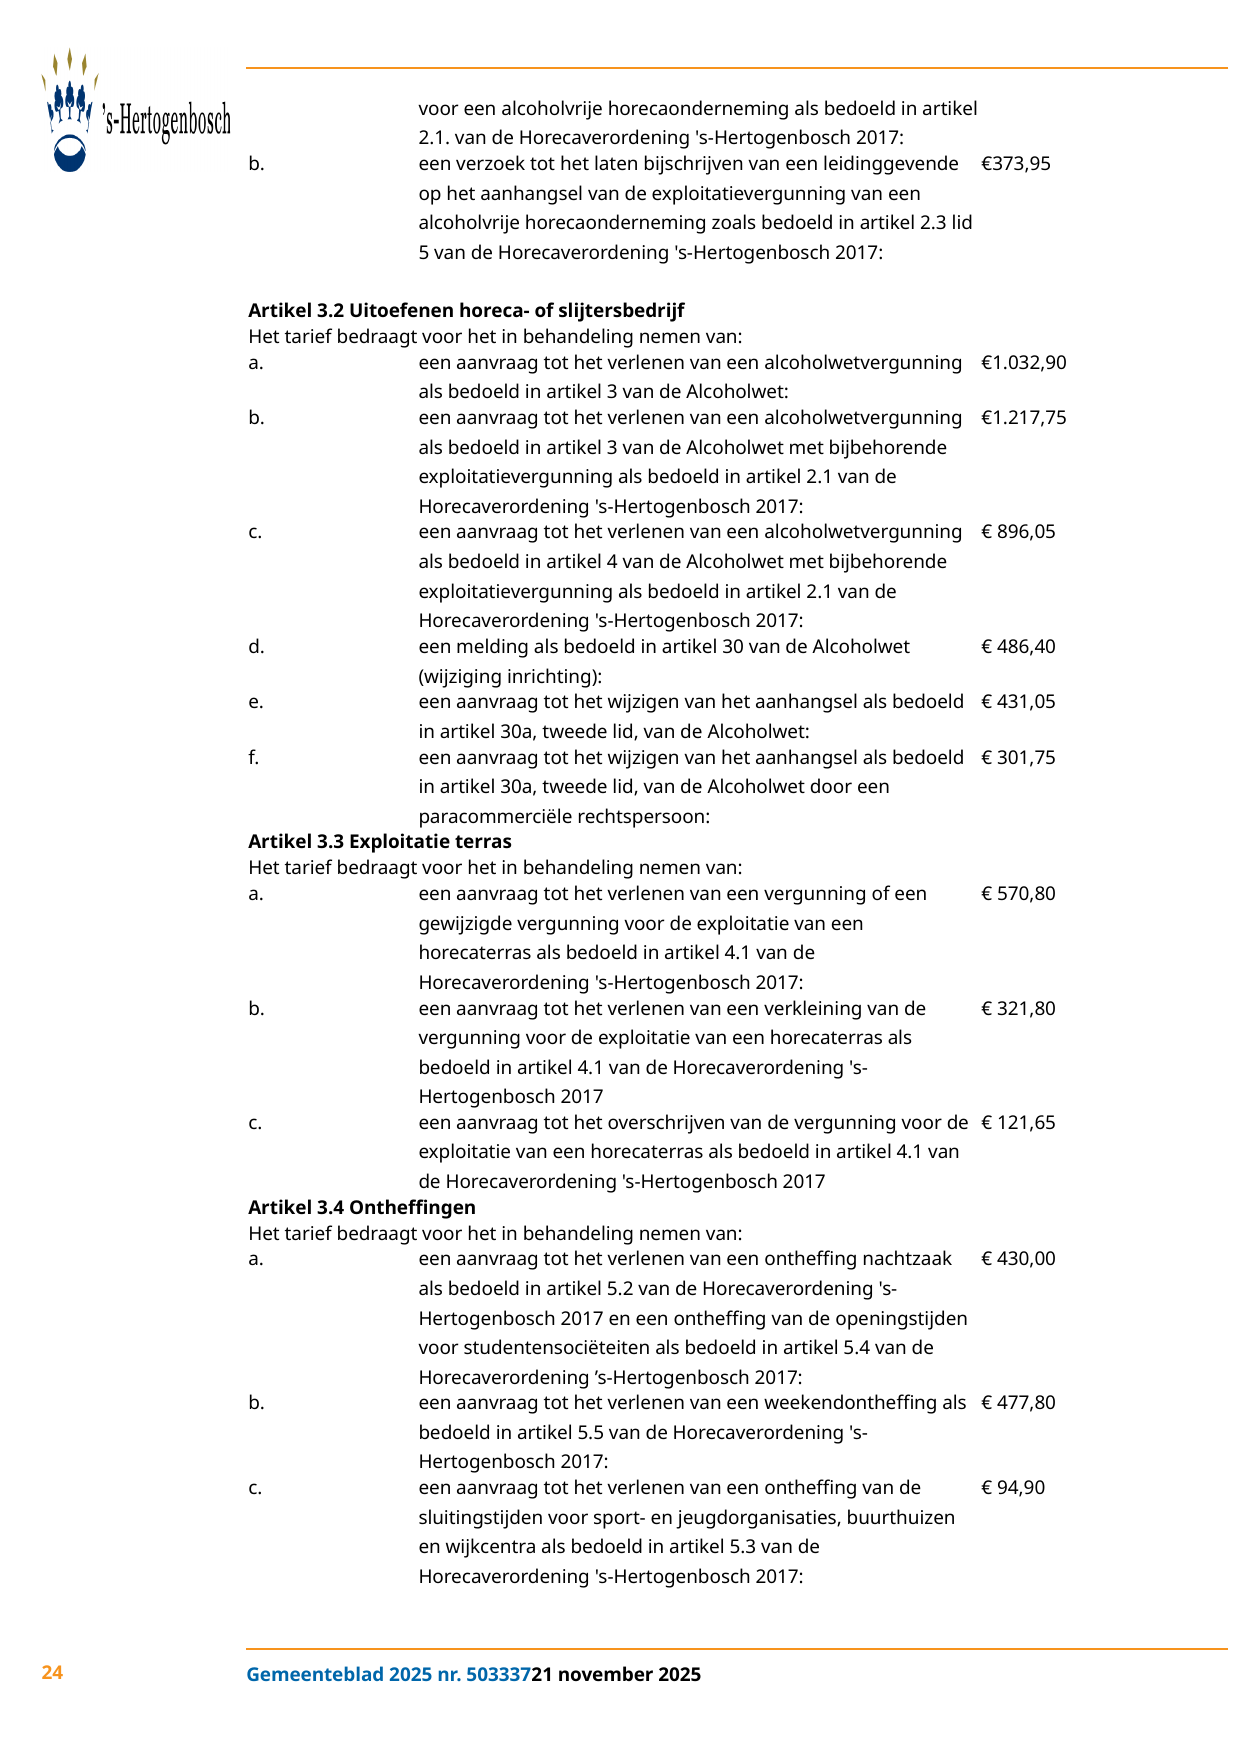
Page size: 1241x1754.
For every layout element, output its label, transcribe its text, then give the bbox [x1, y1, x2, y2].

table_cell €1.217,75 [981, 404, 1152, 519]
table_cell c. [248, 1109, 418, 1194]
table_cell Het tarief bedraagt voor het in behandeling nemen van: [248, 323, 981, 349]
table_cell € 486,40 [981, 633, 1152, 688]
table_cell € 570,80 [981, 880, 1152, 995]
table_cell Artikel 3.3 Exploitatie terras [248, 829, 981, 854]
table_header [981, 298, 1152, 323]
table_cell een aanvraag tot het wijzigen van het aanhangsel als bedoeld in artikel 30a, tweede lid, van de Alcoholwet: [418, 689, 981, 744]
table_cell € 94,90 [981, 1475, 1152, 1589]
table_cell €1.032,90 [981, 349, 1152, 404]
table_cell b. [248, 150, 418, 264]
table_cell [981, 95, 1152, 150]
picture [41, 47, 231, 172]
table_cell € 321,80 [981, 995, 1152, 1109]
table_cell Het tarief bedraagt voor het in behandeling nemen van: [248, 1220, 981, 1246]
table_cell Artikel 3.4 Ontheffingen [248, 1194, 981, 1220]
table_cell een aanvraag tot het verlenen van een weekendontheffing als bedoeld in artikel 5.5 van de Horecaverordening 's-Hertogenbosch 2017: [418, 1390, 981, 1474]
table_cell b. [248, 1390, 418, 1474]
table_cell a. [248, 1246, 418, 1389]
table_cell voor een alcoholvrije horecaonderneming als bedoeld in artikel 2.1. van de Horecaverordening 's-Hertogenbosch 2017: [418, 95, 981, 150]
table_cell e. [248, 689, 418, 744]
table_cell c. [248, 519, 418, 633]
table_cell f. [248, 744, 418, 829]
table_cell € 431,05 [981, 689, 1152, 744]
table_cell €373,95 [981, 150, 1152, 264]
table_cell een aanvraag tot het overschrijven van de vergunning voor de exploitatie van een horecaterras als bedoeld in artikel 4.1 van de Horecaverordening 's-Hertogenbosch 2017 [418, 1109, 981, 1194]
table_cell een aanvraag tot het wijzigen van het aanhangsel als bedoeld in artikel 30a, tweede lid, van de Alcoholwet door een paracommerciële rechtspersoon: [418, 744, 981, 829]
table_cell een aanvraag tot het verlenen van een verkleining van de vergunning voor de exploitatie van een horecaterras als bedoeld in artikel 4.1 van de Horecaverordening 's-Hertogenbosch 2017 [418, 995, 981, 1109]
table_cell € 430,00 [981, 1246, 1152, 1389]
table_cell een melding als bedoeld in artikel 30 van de Alcoholwet (wijziging inrichting): [418, 633, 981, 688]
table_cell een aanvraag tot het verlenen van een alcoholwetvergunning als bedoeld in artikel 3 van de Alcoholwet: [418, 349, 981, 404]
table_cell d. [248, 633, 418, 688]
table_cell een aanvraag tot het verlenen van een vergunning of een gewijzigde vergunning voor de exploitatie van een horecaterras als bedoeld in artikel 4.1 van de Horecaverordening 's-Hertogenbosch 2017: [418, 880, 981, 995]
table_cell [981, 829, 1152, 854]
table_cell a. [248, 349, 418, 404]
table_cell [981, 323, 1152, 349]
table_cell een aanvraag tot het verlenen van een ontheffing nachtzaak als bedoeld in artikel 5.2 van de Horecaverordening 's-Hertogenbosch 2017 en een ontheffing van de openingstijden voor studentensociëteiten als bedoeld in artikel 5.4 van de Horecaverordening ’s-Hertogenbosch 2017: [418, 1246, 981, 1389]
table_cell c. [248, 1475, 418, 1589]
table_cell een aanvraag tot het verlenen van een ontheffing van de sluitingstijden voor sport- en jeugdorganisaties, buurthuizen en wijkcentra als bedoeld in artikel 5.3 van de Horecaverordening 's-Hertogenbosch 2017: [418, 1475, 981, 1589]
table_cell a. [248, 880, 418, 995]
table_cell [981, 1220, 1152, 1246]
table_cell Het tarief bedraagt voor het in behandeling nemen van: [248, 855, 981, 880]
table_cell b. [248, 995, 418, 1109]
table_cell [981, 1194, 1152, 1220]
table_cell b. [248, 404, 418, 519]
table_cell [248, 95, 418, 150]
table_header Artikel 3.2 Uitoefenen horeca- of slijtersbedrijf [248, 298, 981, 323]
table_cell een aanvraag tot het verlenen van een alcoholwetvergunning als bedoeld in artikel 3 van de Alcoholwet met bijbehorende exploitatievergunning als bedoeld in artikel 2.1 van de Horecaverordening 's-Hertogenbosch 2017: [418, 404, 981, 519]
table_cell een aanvraag tot het verlenen van een alcoholwetvergunning als bedoeld in artikel 4 van de Alcoholwet met bijbehorende exploitatievergunning als bedoeld in artikel 2.1 van de Horecaverordening 's-Hertogenbosch 2017: [418, 519, 981, 633]
table_cell € 121,65 [981, 1109, 1152, 1194]
table_cell [981, 855, 1152, 880]
table_cell € 896,05 [981, 519, 1152, 633]
table_cell een verzoek tot het laten bijschrijven van een leidinggevende op het aanhangsel van de exploitatievergunning van een alcoholvrije horecaonderneming zoals bedoeld in artikel 2.3 lid 5 van de Horecaverordening 's-Hertogenbosch 2017: [418, 150, 981, 264]
table_cell € 301,75 [981, 744, 1152, 829]
table_cell € 477,80 [981, 1390, 1152, 1474]
